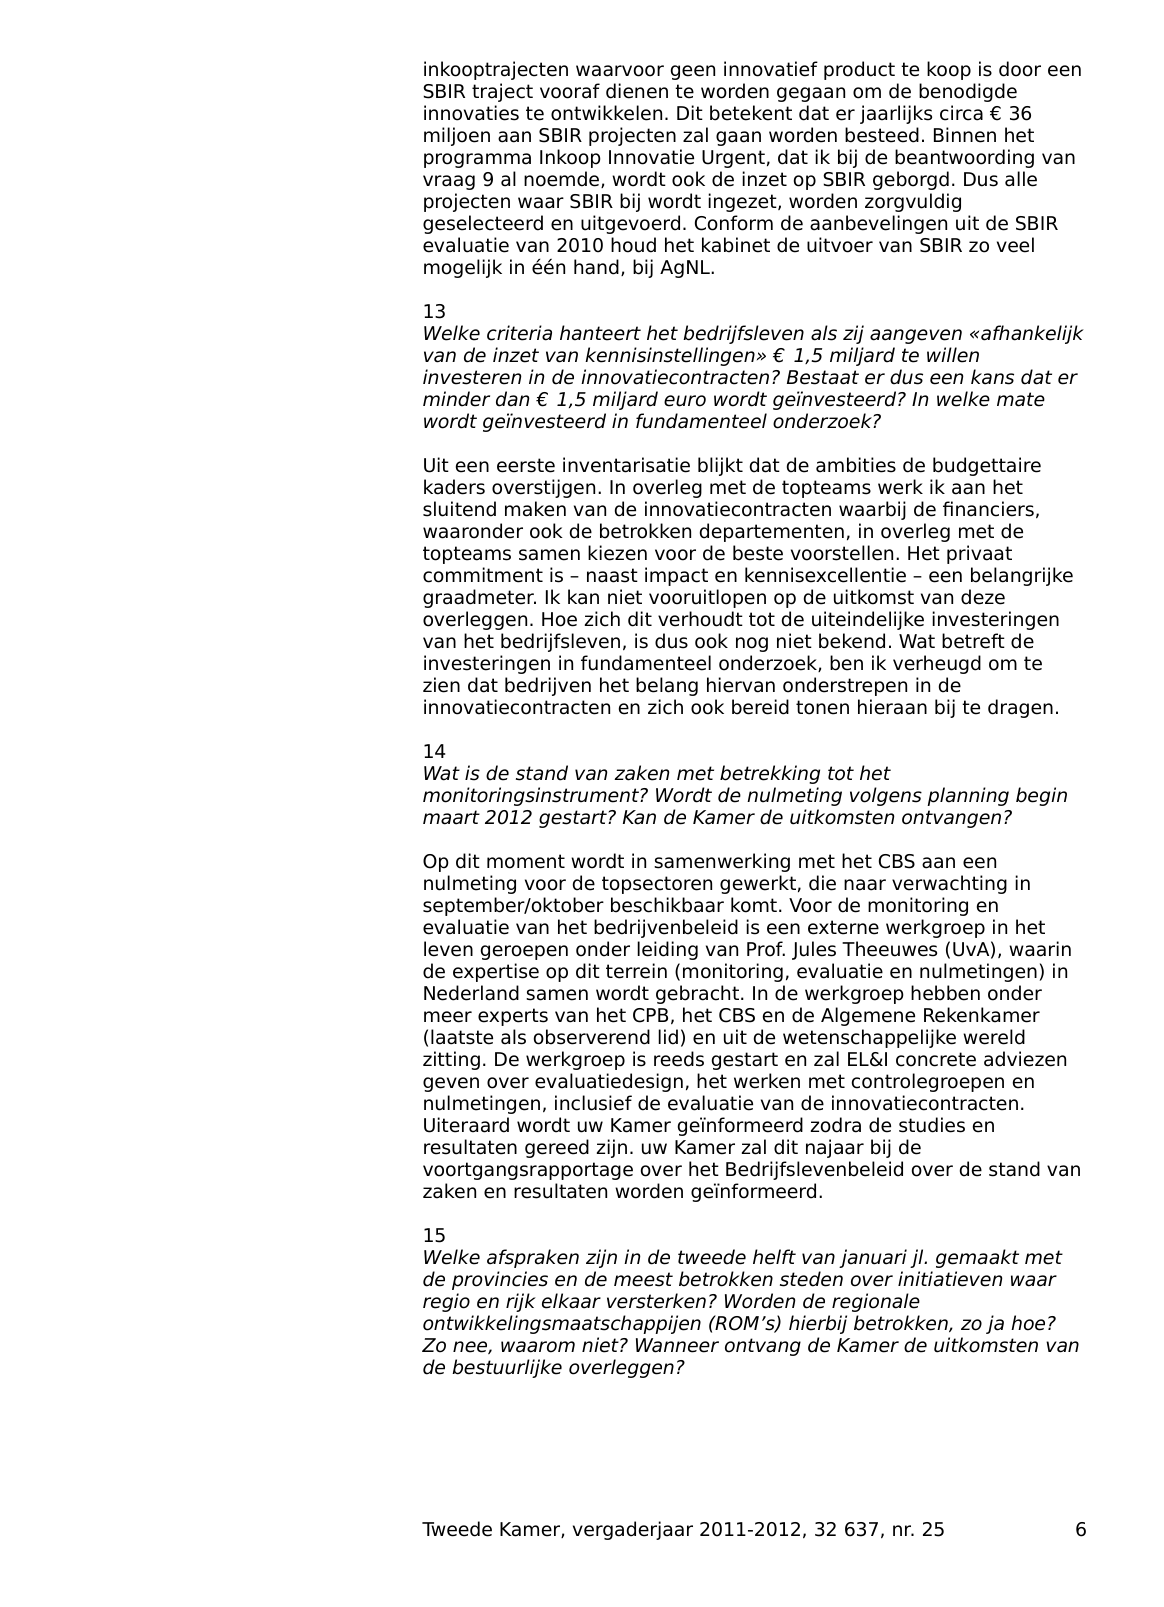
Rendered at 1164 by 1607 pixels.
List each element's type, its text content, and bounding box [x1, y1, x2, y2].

text Wat is de stand van zaken met betrekking tot het monitoringsinstrument? Wordt de nulmeting volgens planning begin maart 2012 gestart? Kan de Kamer de uitkomsten ontvangen? [422, 763, 1087, 829]
text Welke criteria hanteert het bedrijfsleven als zij aangeven «afhankelijk van de inzet van kennisinstellingen» € 1,5 miljard te willen investeren in de innovatiecontracten? Bestaat er dus een kans dat er minder dan € 1,5 miljard euro wordt geïnvesteerd? In welke mate wordt geïnvesteerd in fundamenteel onderzoek? [422, 323, 1087, 433]
text Welke afspraken zijn in de tweede helft van januari jl. gemaakt met de provincies en de meest betrokken steden over initiatieven waar regio en rijk elkaar versterken? Worden de regionale ontwikkelingsmaatschappijen (ROM’s) hierbij betrokken, zo ja hoe? Zo nee, waarom niet? Wanneer ontvang de Kamer de uitkomsten van de bestuurlijke overleggen? [422, 1247, 1087, 1379]
text Uit een eerste inventarisatie blijkt dat de ambities de budgettaire kaders overstijgen. In overleg met de topteams werk ik aan het sluitend maken van de innovatiecontracten waarbij de financiers, waaronder ook de betrokken departementen, in overleg met de topteams samen kiezen voor de beste voorstellen. Het privaat commitment is – naast impact en kennisexcellentie – een belangrijke graadmeter. Ik kan niet vooruitlopen op de uitkomst van deze overleggen. Hoe zich dit verhoudt tot de uiteindelijke investeringen van het bedrijfsleven, is dus ook nog niet bekend. Wat betreft de investeringen in fundamenteel onderzoek, ben ik verheugd om te zien dat bedrijven het belang hiervan onderstrepen in de innovatiecontracten en zich ook bereid tonen hieraan bij te dragen. [422, 455, 1087, 719]
text 15 [422, 1225, 1087, 1247]
text inkooptrajecten waarvoor geen innovatief product te koop is door een SBIR traject vooraf dienen te worden gegaan om de benodigde innovaties te ontwikkelen. Dit betekent dat er jaarlijks circa € 36 miljoen aan SBIR projecten zal gaan worden besteed. Binnen het programma Inkoop Innovatie Urgent, dat ik bij de beantwoording van vraag 9 al noemde, wordt ook de inzet op SBIR geborgd. Dus alle projecten waar SBIR bij wordt ingezet, worden zorgvuldig geselecteerd en uitgevoerd. Conform de aanbevelingen uit de SBIR evaluatie van 2010 houd het kabinet de uitvoer van SBIR zo veel mogelijk in één hand, bij AgNL. [422, 59, 1087, 279]
text Op dit moment wordt in samenwerking met het CBS aan een nulmeting voor de topsectoren gewerkt, die naar verwachting in september/oktober beschikbaar komt. Voor de monitoring en evaluatie van het bedrijvenbeleid is een externe werkgroep in het leven geroepen onder leiding van Prof. Jules Theeuwes (UvA), waarin de expertise op dit terrein (monitoring, evaluatie en nulmetingen) in Nederland samen wordt gebracht. In de werkgroep hebben onder meer experts van het CPB, het CBS en de Algemene Rekenkamer (laatste als observerend lid) en uit de wetenschappelijke wereld zitting. De werkgroep is reeds gestart en zal EL&I concrete adviezen geven over evaluatiedesign, het werken met controlegroepen en nulmetingen, inclusief de evaluatie van de innovatiecontracten. Uiteraard wordt uw Kamer geïnformeerd zodra de studies en resultaten gereed zijn. uw Kamer zal dit najaar bij de voortgangsrapportage over het Bedrijfslevenbeleid over de stand van zaken en resultaten worden geïnformeerd. [422, 851, 1087, 1203]
text 13 [422, 301, 1087, 323]
text 14 [422, 741, 1087, 763]
